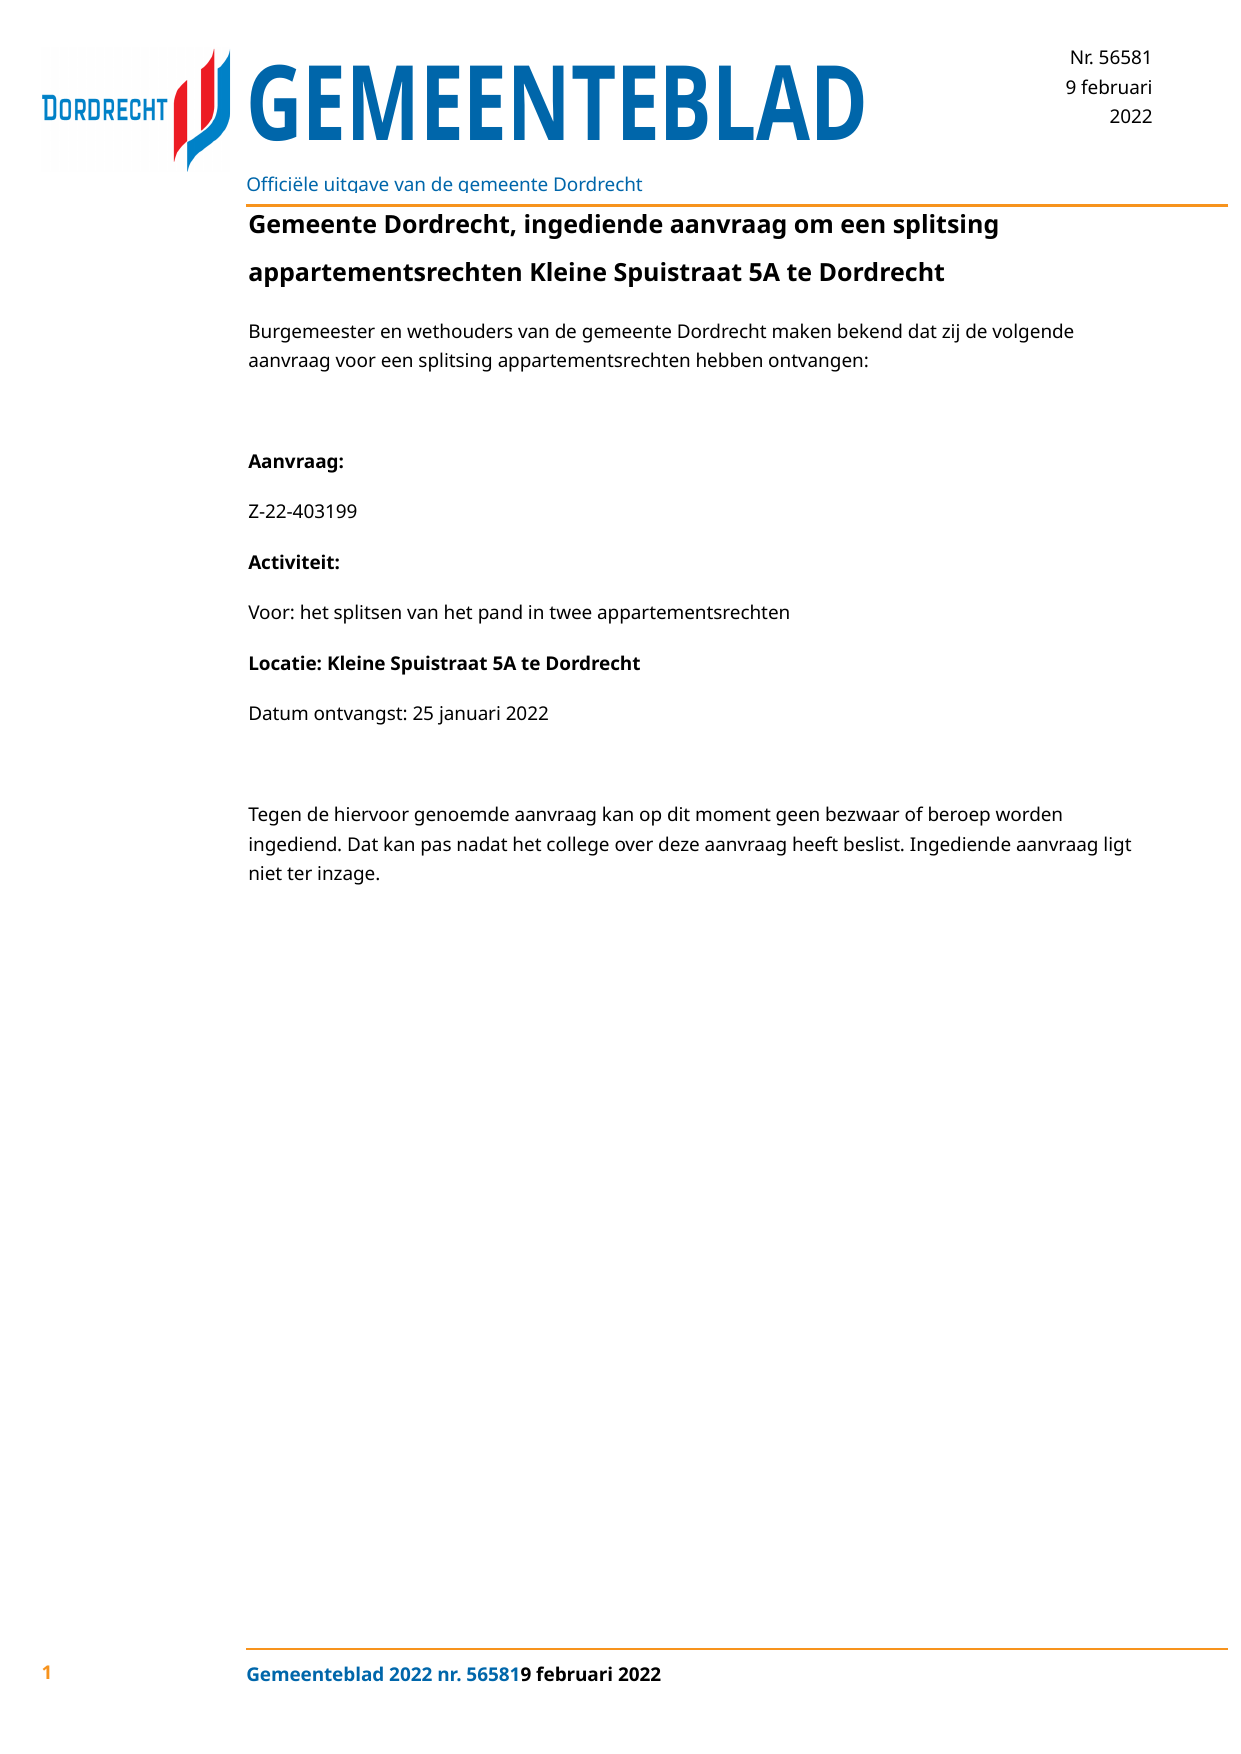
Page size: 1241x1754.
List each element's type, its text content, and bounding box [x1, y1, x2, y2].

text Z-22-403199 [248, 499, 1152, 524]
text Voor: het splitsen van het pand in twee appartementsrechten [248, 599, 1152, 625]
picture [41, 47, 231, 172]
text Tegen de hiervoor genoemde aanvraag kan op dit moment geen bezwaar of beroep worden ingediend. Dat kan pas nadat het college over deze aanvraag heeft beslist. Ingediende aanvraag ligt niet ter inzage. [248, 801, 1152, 886]
text Activiteit: [248, 549, 1152, 575]
text Locatie: Kleine Spuistraat 5A te Dordrecht [248, 650, 1152, 676]
text Datum ontvangst: 25 januari 2022 [248, 700, 1152, 726]
text Burgemeester en wethouders van de gemeente Dordrecht maken bekend dat zij de volgende aanvraag voor een splitsing appartementsrechten hebben ontvangen: [248, 318, 1152, 373]
text Gemeente Dordrecht, ingediende aanvraag om een splitsing appartementsrechten Kleine Spuistraat 5A te Dordrecht [248, 207, 1152, 288]
text Aanvraag: [248, 448, 1152, 474]
